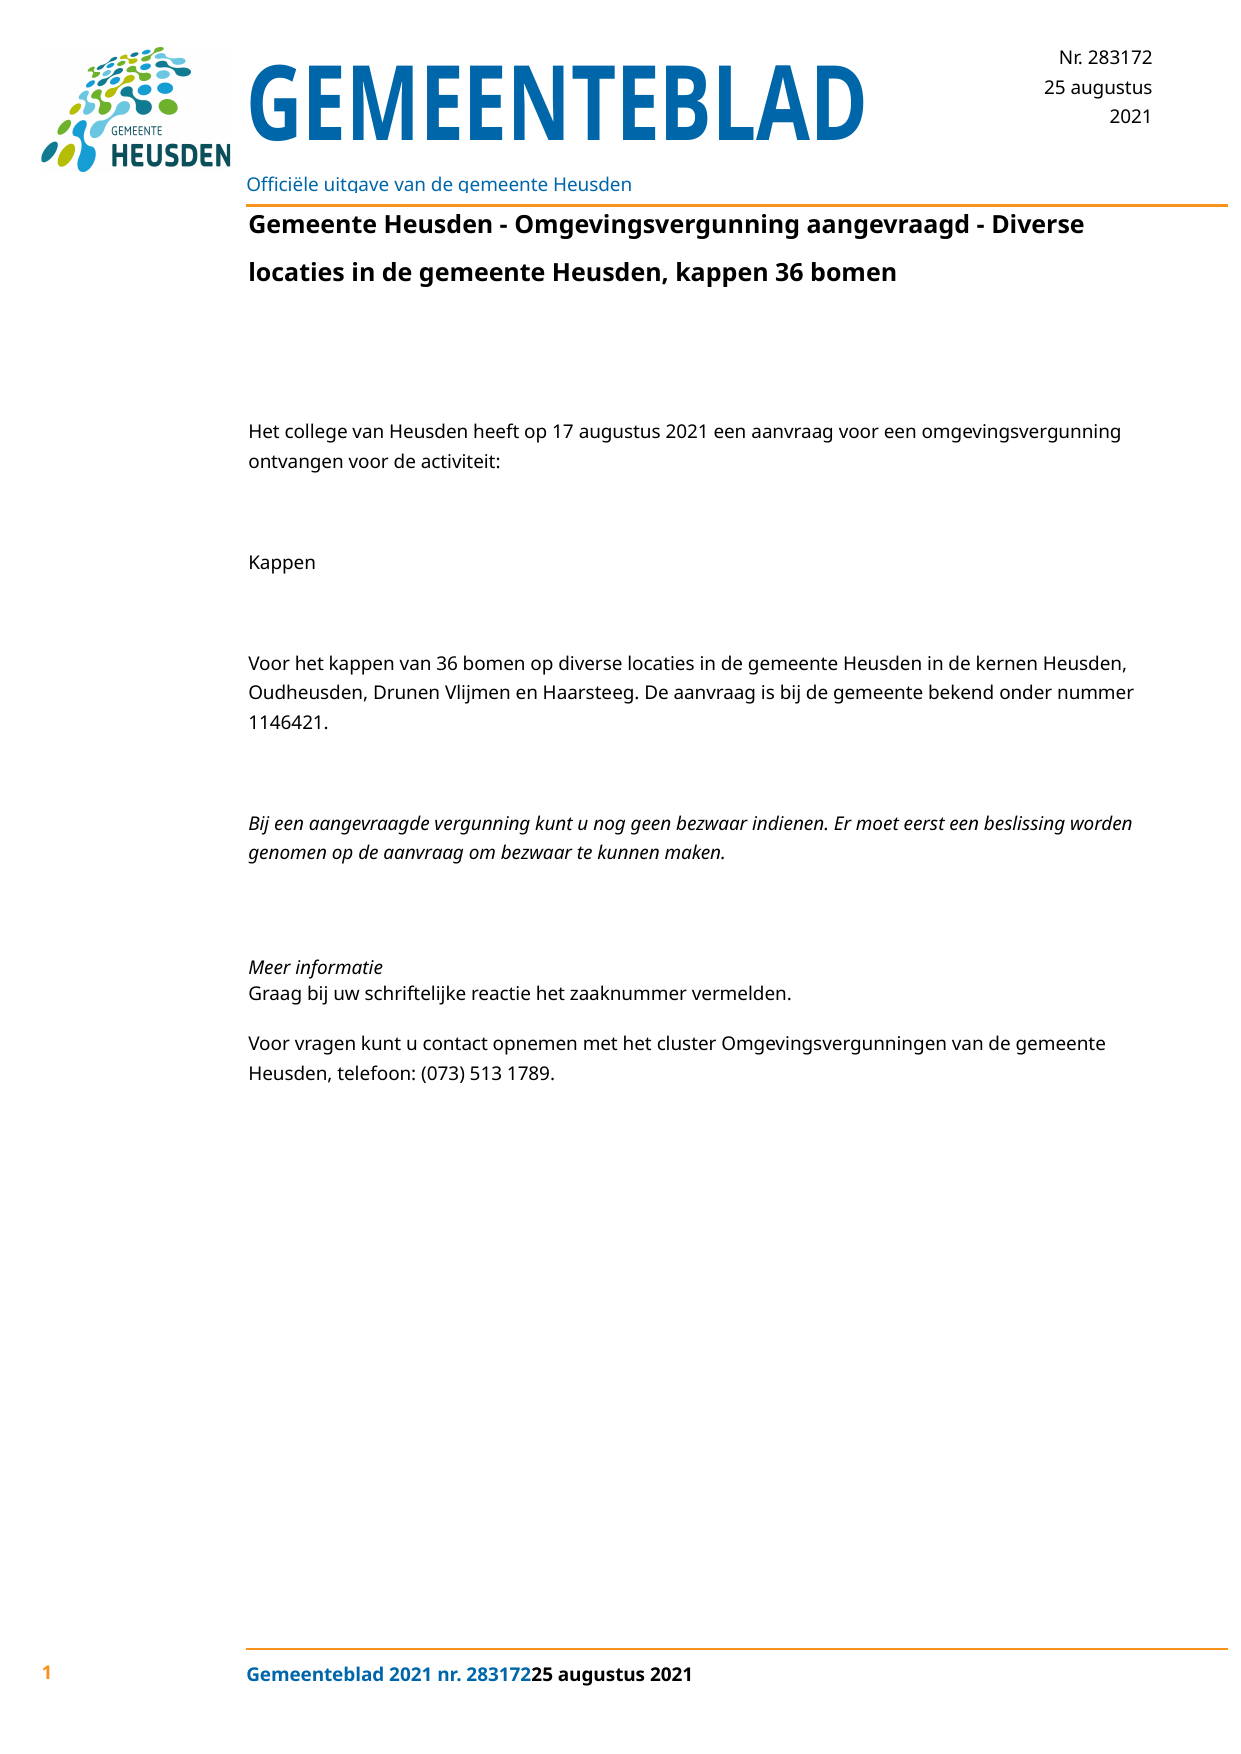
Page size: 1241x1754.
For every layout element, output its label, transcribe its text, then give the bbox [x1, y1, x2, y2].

text Graag bij uw schriftelijke reactie het zaaknummer vermelden. [248, 980, 1152, 1005]
picture [41, 47, 231, 172]
text Het college van Heusden heeft op 17 augustus 2021 een aanvraag voor een omgevingsvergunning ontvangen voor de activiteit: [248, 419, 1152, 474]
text Meer informatie [248, 954, 1152, 980]
text Bij een aangevraagde vergunning kunt u nog geen bezwaar indienen. Er moet eerst een beslissing worden genomen op de aanvraag om bezwaar te kunnen maken. [248, 810, 1152, 865]
text Gemeente Heusden - Omgevingsvergunning aangevraagd - Diverse locaties in de gemeente Heusden, kappen 36 bomen [248, 207, 1152, 288]
text Voor het kappen van 36 bomen op diverse locaties in de gemeente Heusden in de kernen Heusden, Oudheusden, Drunen Vlijmen en Haarsteeg. De aanvraag is bij de gemeente bekend onder nummer 1146421. [248, 650, 1152, 735]
text Voor vragen kunt u contact opnemen met het cluster Omgevingsvergunningen van de gemeente Heusden, telefoon: (073) 513 1789. [248, 1030, 1152, 1085]
text Kappen [248, 549, 1152, 575]
